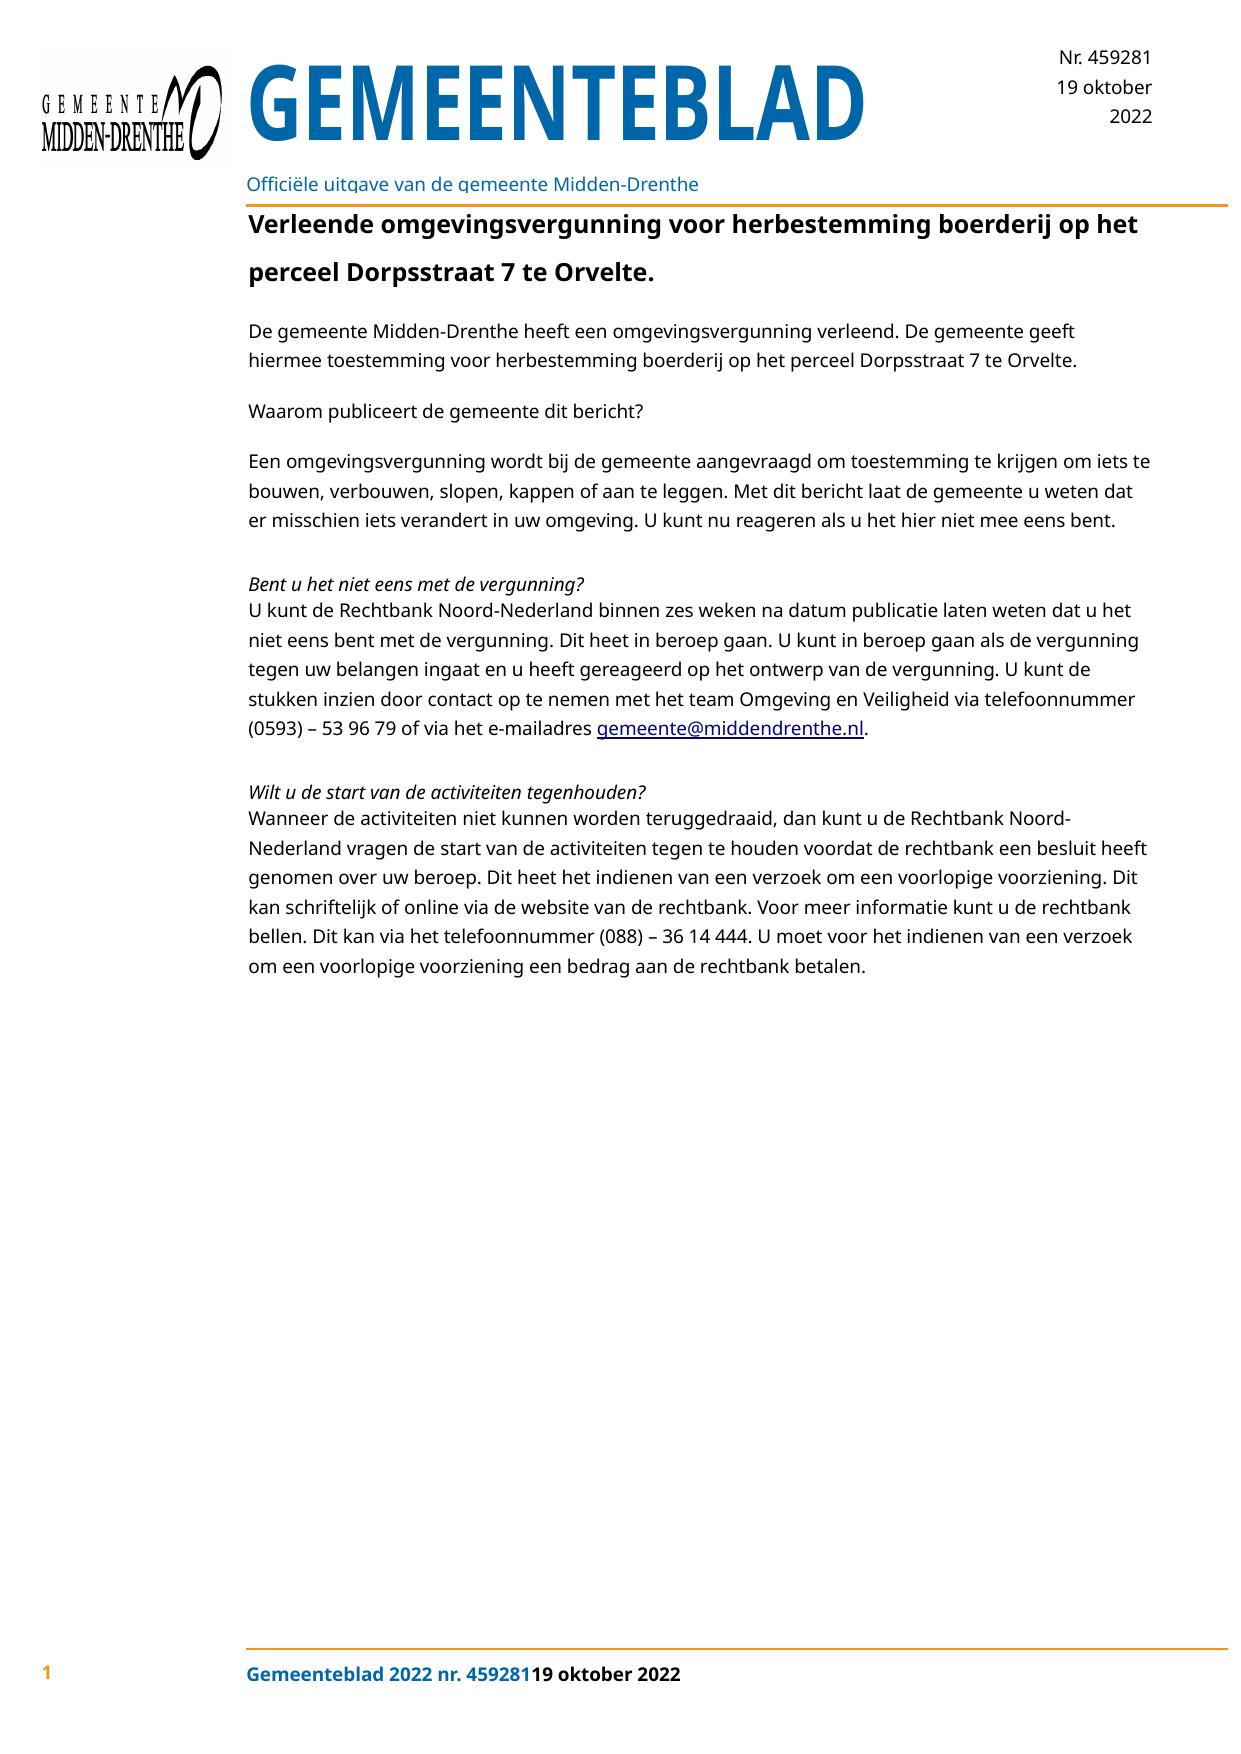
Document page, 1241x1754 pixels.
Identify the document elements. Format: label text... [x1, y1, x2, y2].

text Verleende omgevingsvergunning voor herbestemming boerderij op het perceel Dorpsstraat 7 te Orvelte. [248, 207, 1152, 288]
text De gemeente Midden-Drenthe heeft een omgevingsvergunning verleend. De gemeente geeft hiermee toestemming voor herbestemming boerderij op het perceel Dorpsstraat 7 te Orvelte. [248, 318, 1152, 373]
text Waarom publiceert de gemeente dit bericht? [248, 398, 1152, 424]
text Wanneer de activiteiten niet kunnen worden teruggedraaid, dan kunt u de Rechtbank Noord-Nederland vragen de start van de activiteiten tegen te houden voordat de rechtbank een besluit heeft genomen over uw beroep. Dit heet het indienen van een verzoek om een voorlopige voorziening. Dit kan schriftelijk of online via de website van de rechtbank. Voor meer informatie kunt u de rechtbank bellen. Dit kan via het telefoonnummer (088) – 36 14 444. U moet voor het indienen van een verzoek om een voorlopige voorziening een bedrag aan de rechtbank betalen. [248, 805, 1152, 979]
text U kunt de Rechtbank Noord-Nederland binnen zes weken na datum publicatie laten weten dat u het niet eens bent met de vergunning. Dit heet in beroep gaan. U kunt in beroep gaan als de vergunning tegen uw belangen ingaat en u heeft gereageerd op het ontwerp van de vergunning. U kunt de stukken inzien door contact op te nemen met het team Omgeving en Veiligheid via telefoonnummer (0593) – 53 96 79 of via het e-mailadres gemeente@middendrenthe.nl. [248, 597, 1152, 741]
text Bent u het niet eens met de vergunning? [248, 571, 1152, 597]
text Wilt u de start van de activiteiten tegenhouden? [248, 779, 1152, 805]
picture [41, 47, 231, 172]
text Een omgevingsvergunning wordt bij de gemeente aangevraagd om toestemming te krijgen om iets te bouwen, verbouwen, slopen, kappen of aan te leggen. Met dit bericht laat de gemeente u weten dat er misschien iets verandert in uw omgeving. U kunt nu reageren als u het hier niet mee eens bent. [248, 448, 1152, 533]
